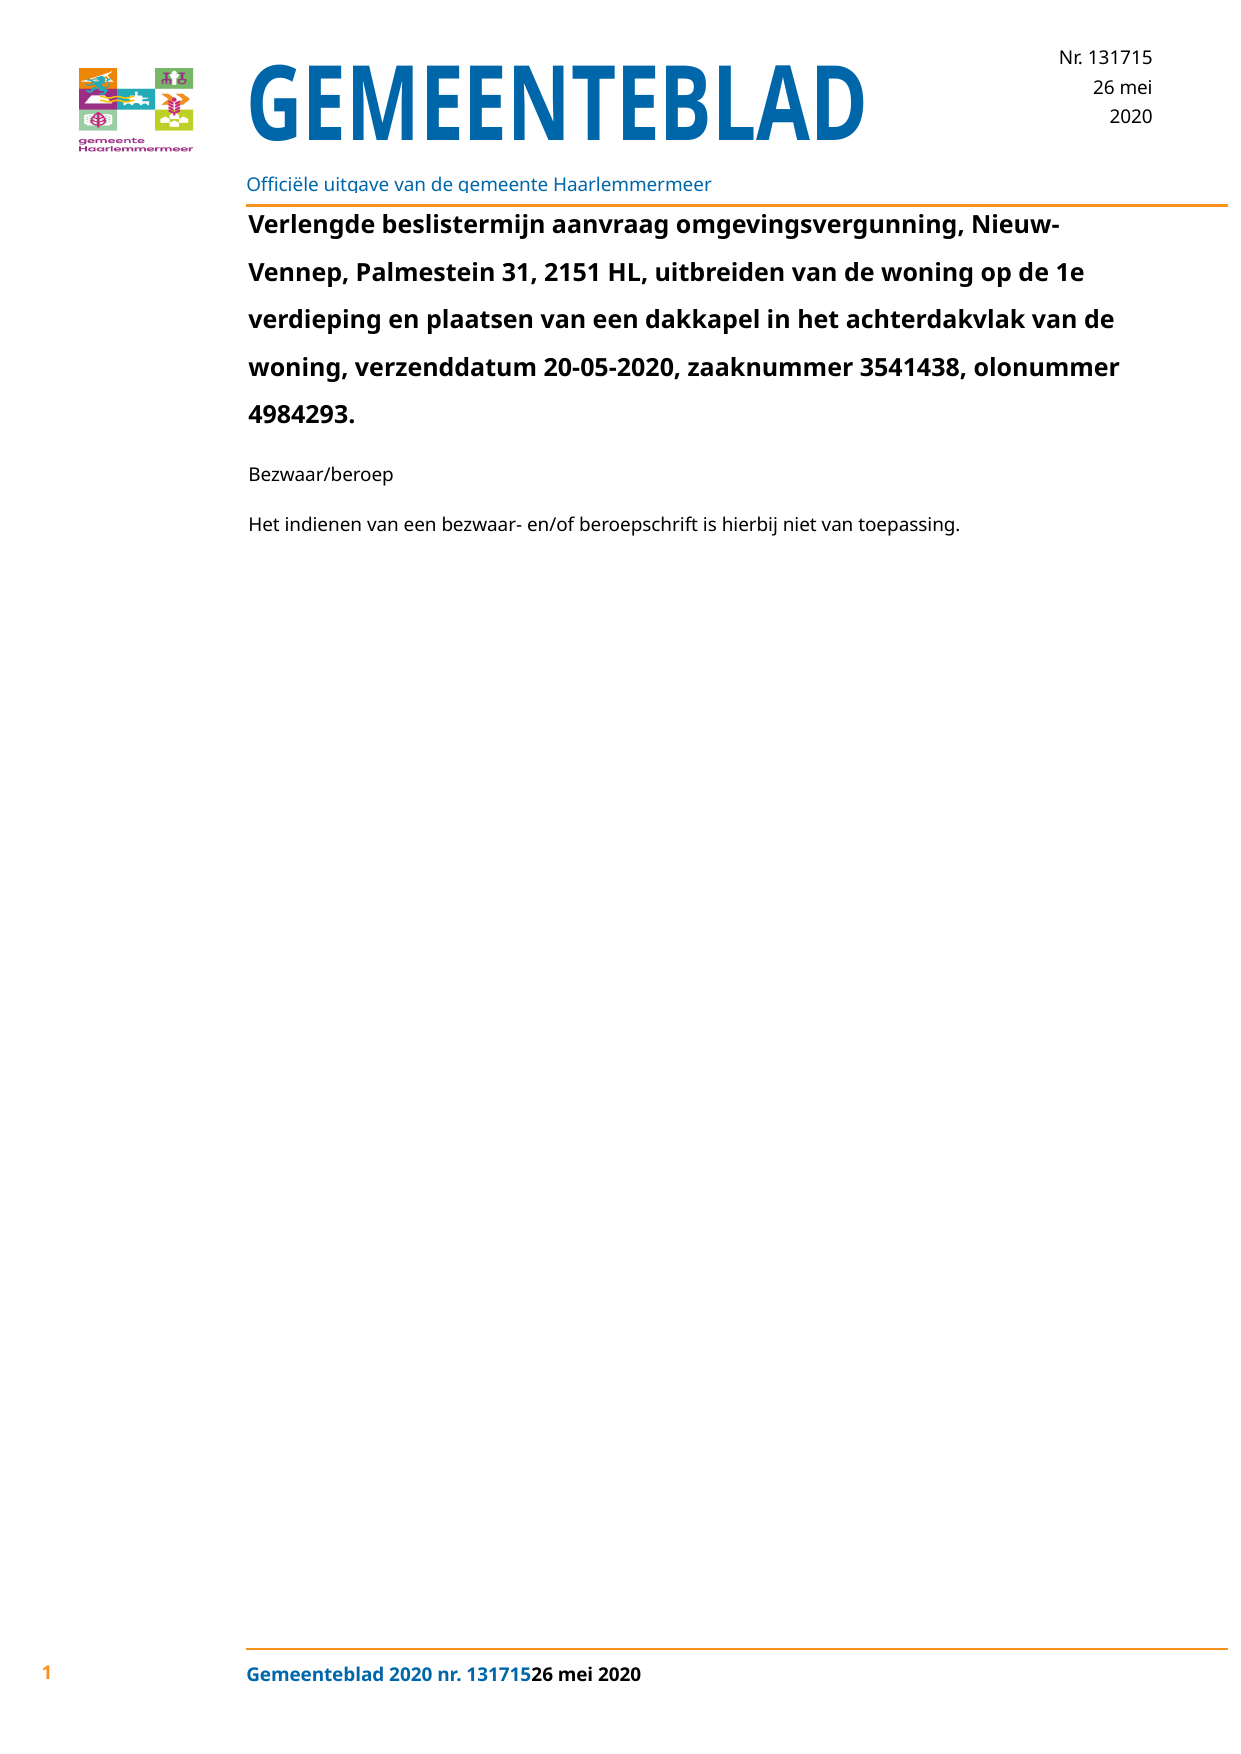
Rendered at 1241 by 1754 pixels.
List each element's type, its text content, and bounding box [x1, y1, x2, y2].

picture [41, 47, 231, 172]
text Verlengde beslistermijn aanvraag omgevingsvergunning, Nieuw-Vennep, Palmestein 31, 2151 HL, uitbreiden van de woning op de 1e verdieping en plaatsen van een dakkapel in het achterdakvlak van de woning, verzenddatum 20-05-2020, zaaknummer 3541438, olonummer 4984293. [248, 207, 1152, 431]
text Bezwaar/beroep [248, 461, 1152, 486]
text Het indienen van een bezwaar- en/of beroepschrift is hierbij niet van toepassing. [248, 511, 1152, 537]
